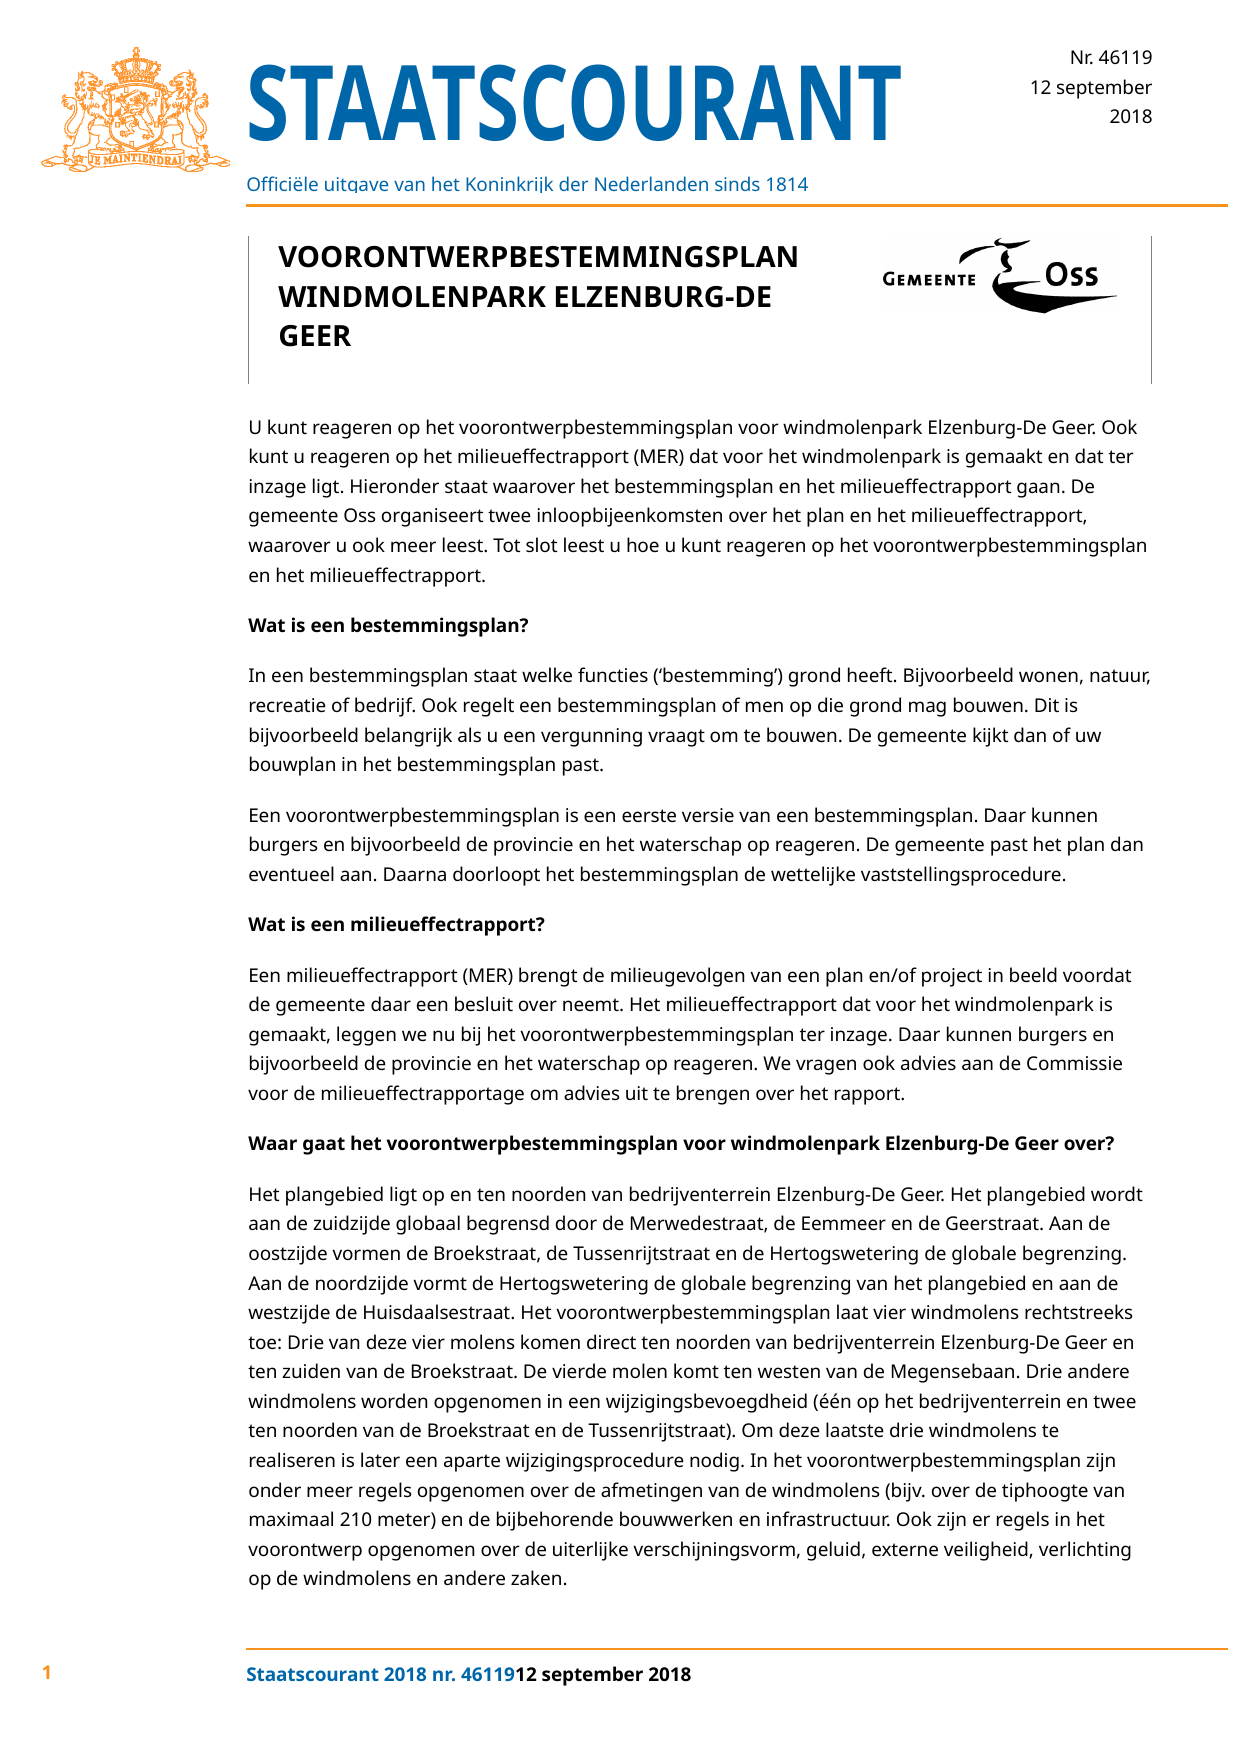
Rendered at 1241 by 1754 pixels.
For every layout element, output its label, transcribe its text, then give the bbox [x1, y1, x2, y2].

table_header VOORONTWERPBESTEMMINGSPLAN WINDMOLENPARK ELZENBURG-DE GEER [249, 236, 850, 384]
text Het plangebied ligt op en ten noorden van bedrijventerrein Elzenburg-De Geer. Het plangebied wordt aan de zuidzijde globaal begrensd door de Merwedestraat, de Eemmeer en de Geerstraat. Aan de oostzijde vormen de Broekstraat, de Tussenrijtstraat en de Hertogswetering de globale begrenzing. Aan de noordzijde vormt de Hertogswetering de globale begrenzing van het plangebied en aan de westzijde de Huisdaalsestraat. Het voorontwerpbestemmingsplan laat vier windmolens rechtstreeks toe: Drie van deze vier molens komen direct ten noorden van bedrijventerrein Elzenburg-De Geer en ten zuiden van de Broekstraat. De vierde molen komt ten westen van de Megensebaan. Drie andere windmolens worden opgenomen in een wijzigingsbevoegdheid (één op het bedrijventerrein en twee ten noorden van de Broekstraat en de Tussenrijtstraat). Om deze laatste drie windmolens te realiseren is later een aparte wijzigingsprocedure nodig. In het voorontwerpbestemmingsplan zijn onder meer regels opgenomen over de afmetingen van de windmolens (bijv. over de tiphoogte van maximaal 210 meter) en de bijbehorende bouwwerken en infrastructuur. Ook zijn er regels in het voorontwerp opgenomen over de uiterlijke verschijningsvorm, geluid, externe veiligheid, verlichting op de windmolens en andere zaken. [248, 1181, 1152, 1591]
text Een voorontwerpbestemmingsplan is een eerste versie van een bestemmingsplan. Daar kunnen burgers en bijvoorbeeld de provincie en het waterschap op reageren. De gemeente past het plan dan eventueel aan. Daarna doorloopt het bestemmingsplan de wettelijke vaststellingsprocedure. [248, 802, 1152, 887]
picture [41, 47, 231, 172]
text Wat is een bestemmingsplan? [248, 612, 1152, 638]
picture [882, 236, 1119, 314]
text Waar gaat het voorontwerpbestemmingsplan voor windmolenpark Elzenburg-De Geer over? [248, 1131, 1152, 1156]
text U kunt reageren op het voorontwerpbestemmingsplan voor windmolenpark Elzenburg-De Geer. Ook kunt u reageren op het milieueffectrapport (MER) dat voor het windmolenpark is gemaakt en dat ter inzage ligt. Hieronder staat waarover het bestemmingsplan en het milieueffectrapport gaan. De gemeente Oss organiseert twee inloopbijeenkomsten over het plan en het milieueffectrapport, waarover u ook meer leest. Tot slot leest u hoe u kunt reageren op het voorontwerpbestemmingsplan en het milieueffectrapport. [248, 414, 1152, 588]
table_header [850, 236, 1151, 384]
text In een bestemmingsplan staat welke functies (‘bestemming’) grond heeft. Bijvoorbeeld wonen, natuur, recreatie of bedrijf. Ook regelt een bestemmingsplan of men op die grond mag bouwen. Dit is bijvoorbeeld belangrijk als u een vergunning vraagt om te bouwen. De gemeente kijkt dan of uw bouwplan in het bestemmingsplan past. [248, 663, 1152, 777]
text Wat is een milieueffectrapport? [248, 911, 1152, 937]
text Een milieueffectrapport (MER) brengt de milieugevolgen van een plan en/of project in beeld voordat de gemeente daar een besluit over neemt. Het milieueffectrapport dat voor het windmolenpark is gemaakt, leggen we nu bij het voorontwerpbestemmingsplan ter inzage. Daar kunnen burgers en bijvoorbeeld de provincie en het waterschap op reageren. We vragen ook advies aan de Commissie voor de milieueffectrapportage om advies uit te brengen over het rapport. [248, 962, 1152, 1106]
